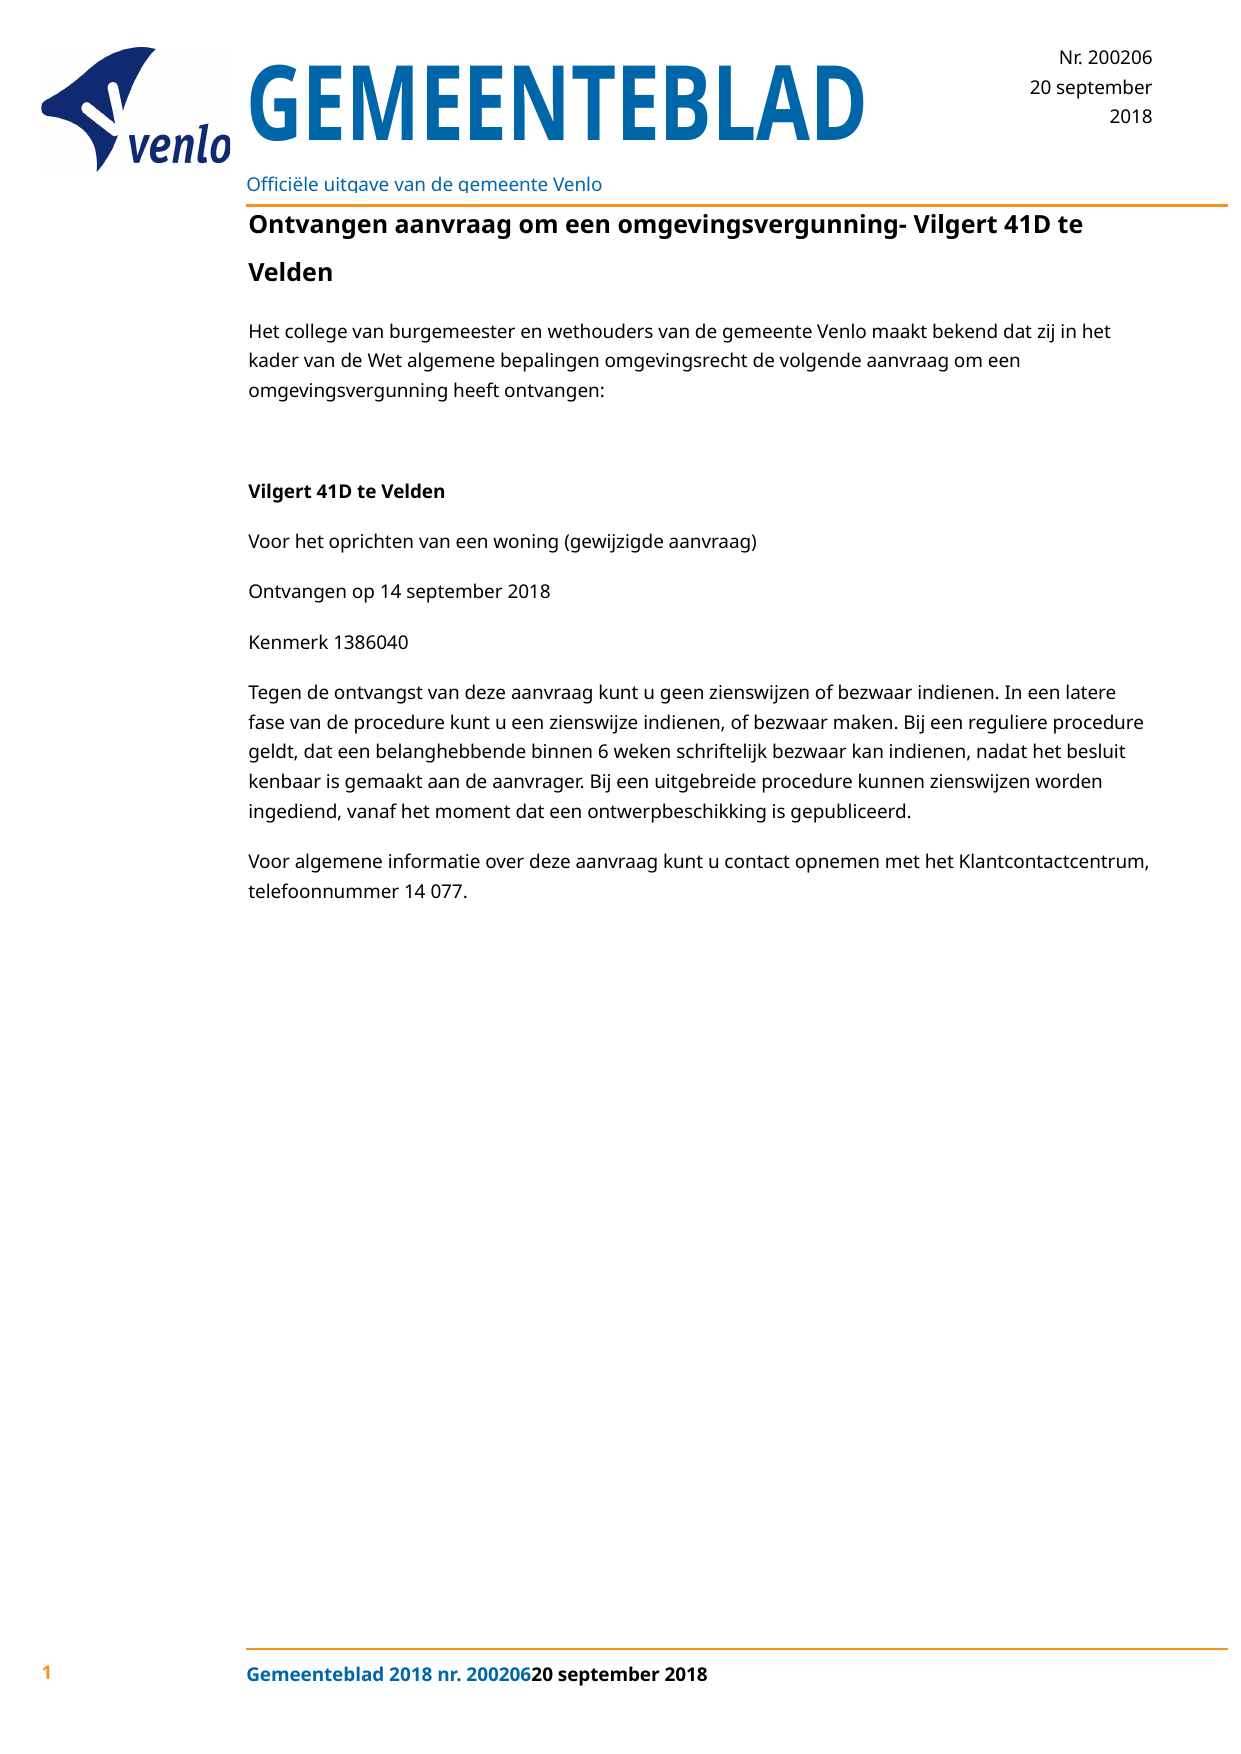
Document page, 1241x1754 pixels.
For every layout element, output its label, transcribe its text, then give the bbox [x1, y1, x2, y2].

text Tegen de ontvangst van deze aanvraag kunt u geen zienswijzen of bezwaar indienen. In een latere fase van de procedure kunt u een zienswijze indienen, of bezwaar maken. Bij een reguliere procedure geldt, dat een belanghebbende binnen 6 weken schriftelijk bezwaar kan indienen, nadat het besluit kenbaar is gemaakt aan de aanvrager. Bij een uitgebreide procedure kunnen zienswijzen worden ingediend, vanaf het moment dat een ontwerpbeschikking is gepubliceerd. [248, 679, 1152, 824]
text Ontvangen op 14 september 2018 [248, 579, 1152, 604]
text Vilgert 41D te Velden [248, 478, 1152, 504]
text Ontvangen aanvraag om een omgevingsvergunning- Vilgert 41D te Velden [248, 207, 1152, 288]
picture [41, 47, 231, 172]
text Voor het oprichten van een woning (gewijzigde aanvraag) [248, 528, 1152, 554]
text Voor algemene informatie over deze aanvraag kunt u contact opnemen met het Klantcontactcentrum, telefoonnummer 14 077. [248, 848, 1152, 904]
text Het college van burgemeester en wethouders van de gemeente Venlo maakt bekend dat zij in het kader van de Wet algemene bepalingen omgevingsrecht de volgende aanvraag om een omgevingsvergunning heeft ontvangen: [248, 318, 1152, 403]
text Kenmerk 1386040 [248, 629, 1152, 655]
